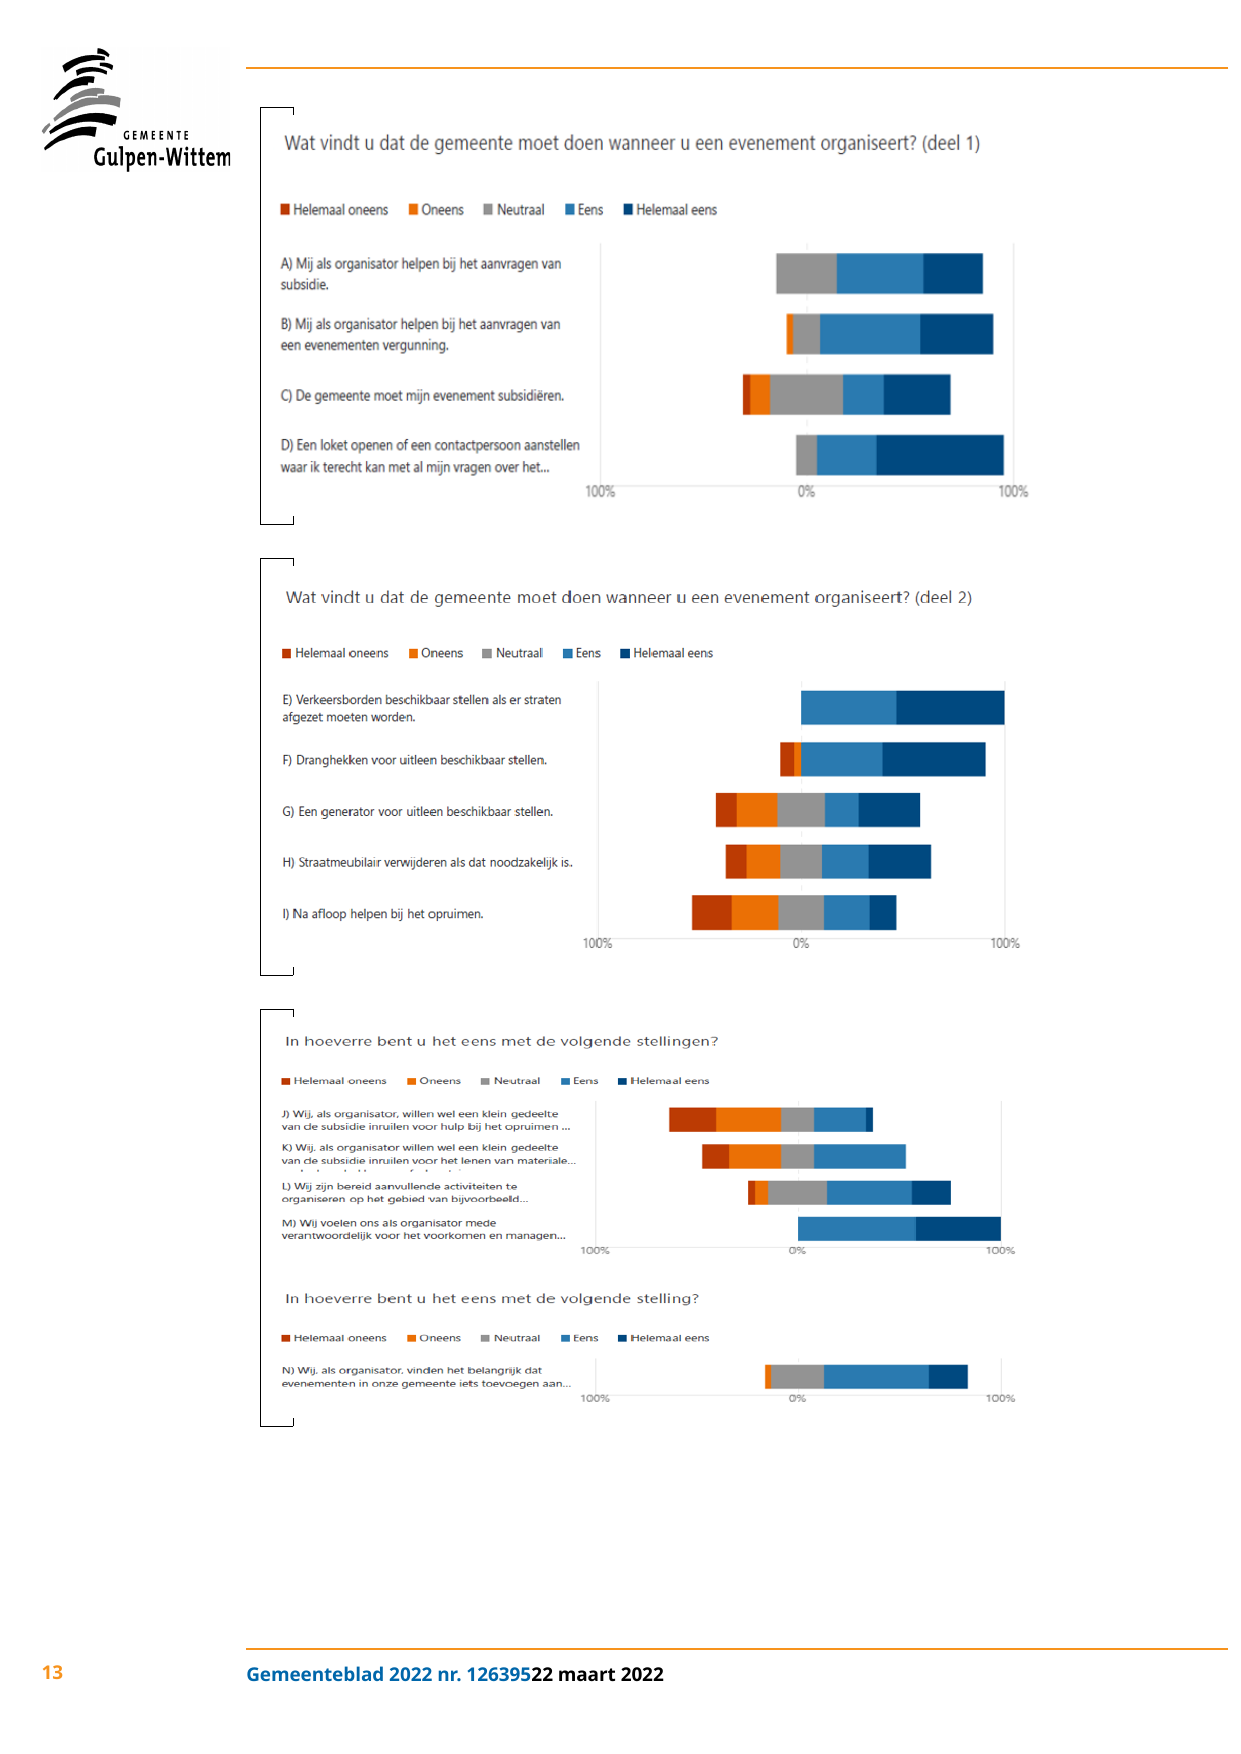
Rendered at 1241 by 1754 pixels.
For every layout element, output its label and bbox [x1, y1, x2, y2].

picture [268, 1017, 1037, 1418]
picture [41, 47, 231, 172]
picture [268, 115, 1037, 516]
picture [268, 566, 1037, 967]
